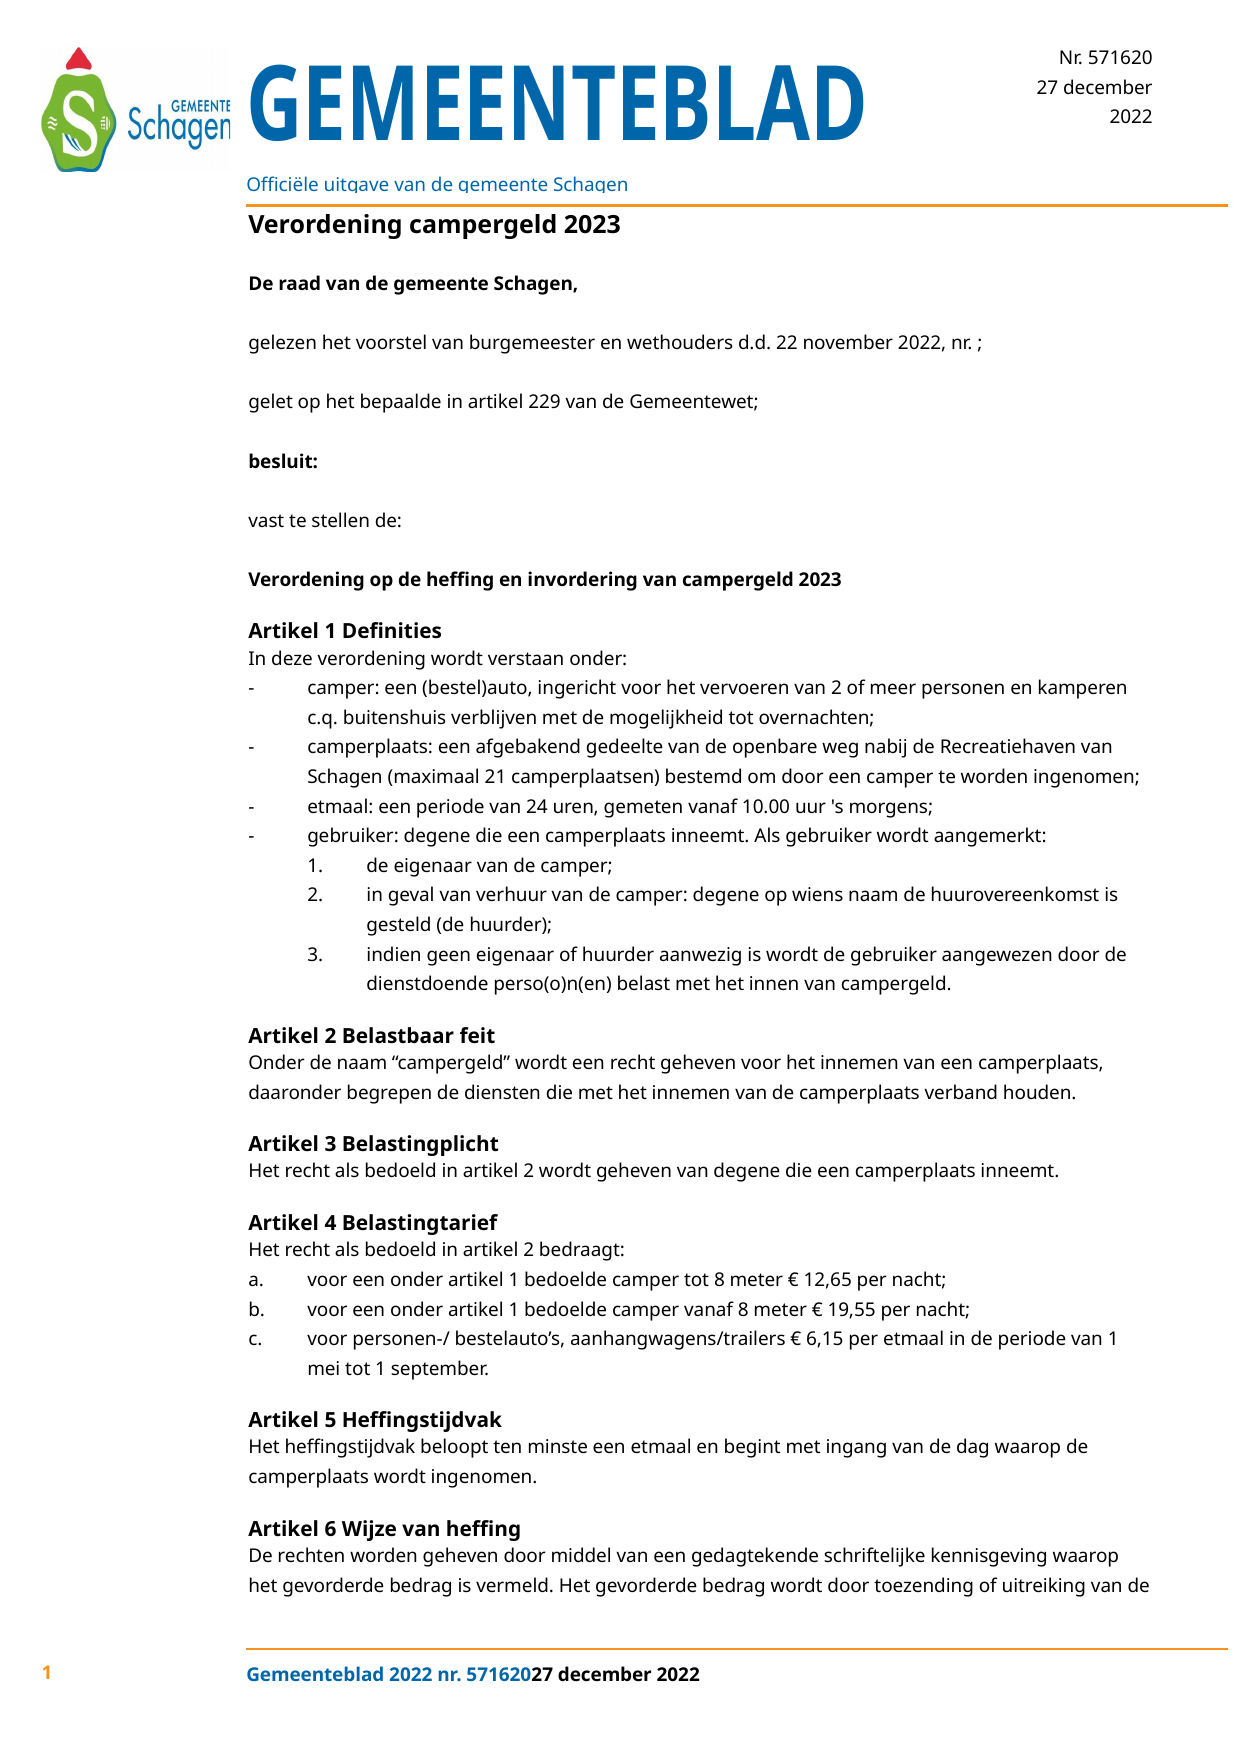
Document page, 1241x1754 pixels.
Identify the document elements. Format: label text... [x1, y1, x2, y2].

text Onder de naam “campergeld” wordt een recht geheven voor het innemen van een camperplaats, daaronder begrepen de diensten die met het innemen van de camperplaats verband houden. [248, 1049, 1152, 1104]
list voor personen-/ bestelauto’s, aanhangwagens/trailers € 6,15 per etmaal in de periode van 1 mei tot 1 september. [248, 1325, 1152, 1381]
picture [41, 47, 231, 172]
text In deze verordening wordt verstaan onder: [248, 645, 1152, 671]
text vast te stellen de: [248, 507, 1152, 533]
text De raad van de gemeente Schagen, [248, 270, 1152, 296]
text Verordening op de heffing en invordering van campergeld 2023 [248, 566, 1152, 592]
list camper: een (bestel)auto, ingericht voor het vervoeren van 2 of meer personen en kamperen c.q. buitenshuis verblijven met de mogelijkheid tot overnachten; [248, 674, 1152, 730]
text gelezen het voorstel van burgemeester en wethouders d.d. 22 november 2022, nr. ; [248, 329, 1152, 355]
text Artikel 1 Definities [248, 617, 1152, 645]
text Het recht als bedoeld in artikel 2 bedraagt: [248, 1237, 1152, 1262]
list voor een onder artikel 1 bedoelde camper tot 8 meter € 12,65 per nacht; [248, 1266, 1152, 1292]
list de eigenaar van de camper; [307, 852, 1152, 878]
list voor een onder artikel 1 bedoelde camper vanaf 8 meter € 19,55 per nacht; [248, 1296, 1152, 1321]
text Het heffingstijdvak beloopt ten minste een etmaal en begint met ingang van de dag waarop de camperplaats wordt ingenomen. [248, 1434, 1152, 1489]
text besluit: [248, 448, 1152, 473]
list camperplaats: een afgebakend gedeelte van de openbare weg nabij de Recreatiehaven van Schagen (maximaal 21 camperplaatsen) bestemd om door een camper te worden ingenomen; [248, 734, 1152, 789]
list gebruiker: degene die een camperplaats inneemt. Als gebruiker wordt aangemerkt: [248, 822, 1152, 848]
text gelet op het bepaalde in artikel 229 van de Gemeentewet; [248, 389, 1152, 414]
text Het recht als bedoeld in artikel 2 wordt geheven van degene die een camperplaats inneemt. [248, 1158, 1152, 1183]
text Artikel 2 Belastbaar feit [248, 1021, 1152, 1049]
text Verordening campergeld 2023 [248, 207, 1152, 241]
text Artikel 6 Wijze van heffing [248, 1514, 1152, 1542]
text Artikel 4 Belastingtarief [248, 1208, 1152, 1237]
list indien geen eigenaar of huurder aanwezig is wordt de gebruiker aangewezen door de dienstdoende perso(o)n(en) belast met het innen van campergeld. [307, 941, 1152, 996]
text Artikel 5 Heffingstijdvak [248, 1405, 1152, 1434]
text De rechten worden geheven door middel van een gedagtekende schriftelijke kennisgeving waarop het gevorderde bedrag is vermeld. Het gevorderde bedrag wordt door toezending of uitreiking van de [248, 1542, 1152, 1597]
list in geval van verhuur van de camper: degene op wiens naam de huurovereenkomst is gesteld (de huurder); [307, 882, 1152, 937]
list etmaal: een periode van 24 uren, gemeten vanaf 10.00 uur 's morgens; [248, 793, 1152, 819]
text Artikel 3 Belastingplicht [248, 1129, 1152, 1158]
